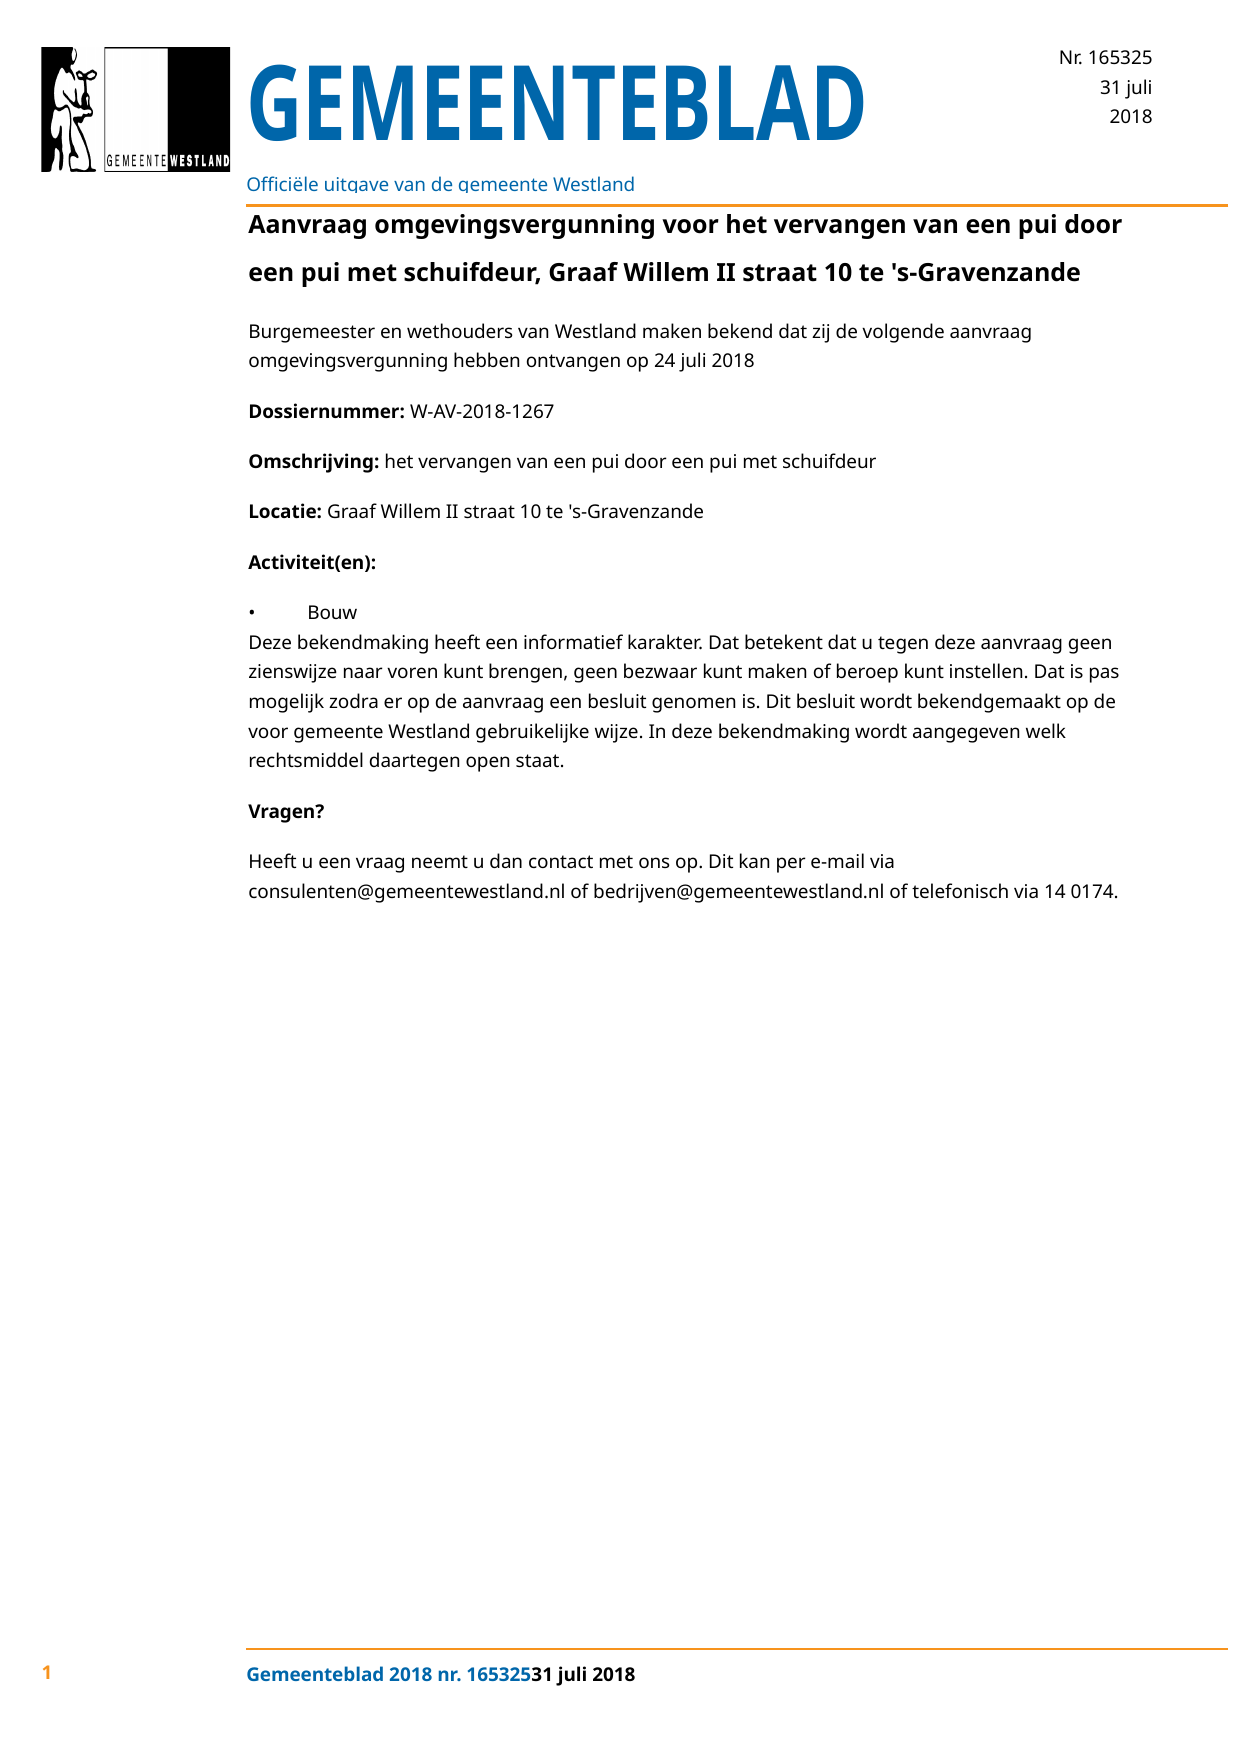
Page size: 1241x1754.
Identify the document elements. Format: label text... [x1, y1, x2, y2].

text Aanvraag omgevingsvergunning voor het vervangen van een pui door een pui met schuifdeur, Graaf Willem II straat 10 te 's-Gravenzande [248, 207, 1152, 288]
text Deze bekendmaking heeft een informatief karakter. Dat betekent dat u tegen deze aanvraag geen zienswijze naar voren kunt brengen, geen bezwaar kunt maken of beroep kunt instellen. Dat is pas mogelijk zodra er op de aanvraag een besluit genomen is. Dit besluit wordt bekendgemaakt op de voor gemeente Westland gebruikelijke wijze. In deze bekendmaking wordt aangegeven welk rechtsmiddel daartegen open staat. [248, 629, 1152, 773]
text Omschrijving: het vervangen van een pui door een pui met schuifdeur [248, 448, 1152, 474]
text Activiteit(en): [248, 549, 1152, 575]
picture [41, 47, 231, 172]
text Locatie: Graaf Willem II straat 10 te 's-Gravenzande [248, 499, 1152, 524]
text Dossiernummer: W-AV-2018-1267 [248, 398, 1152, 424]
text Heeft u een vraag neemt u dan contact met ons op. Dit kan per e-mail via consulenten@gemeentewestland.nl of bedrijven@gemeentewestland.nl of telefonisch via 14 0174. [248, 848, 1152, 904]
text Burgemeester en wethouders van Westland maken bekend dat zij de volgende aanvraag omgevingsvergunning hebben ontvangen op 24 juli 2018 [248, 318, 1152, 373]
list Bouw [248, 599, 1152, 625]
text Vragen? [248, 798, 1152, 824]
